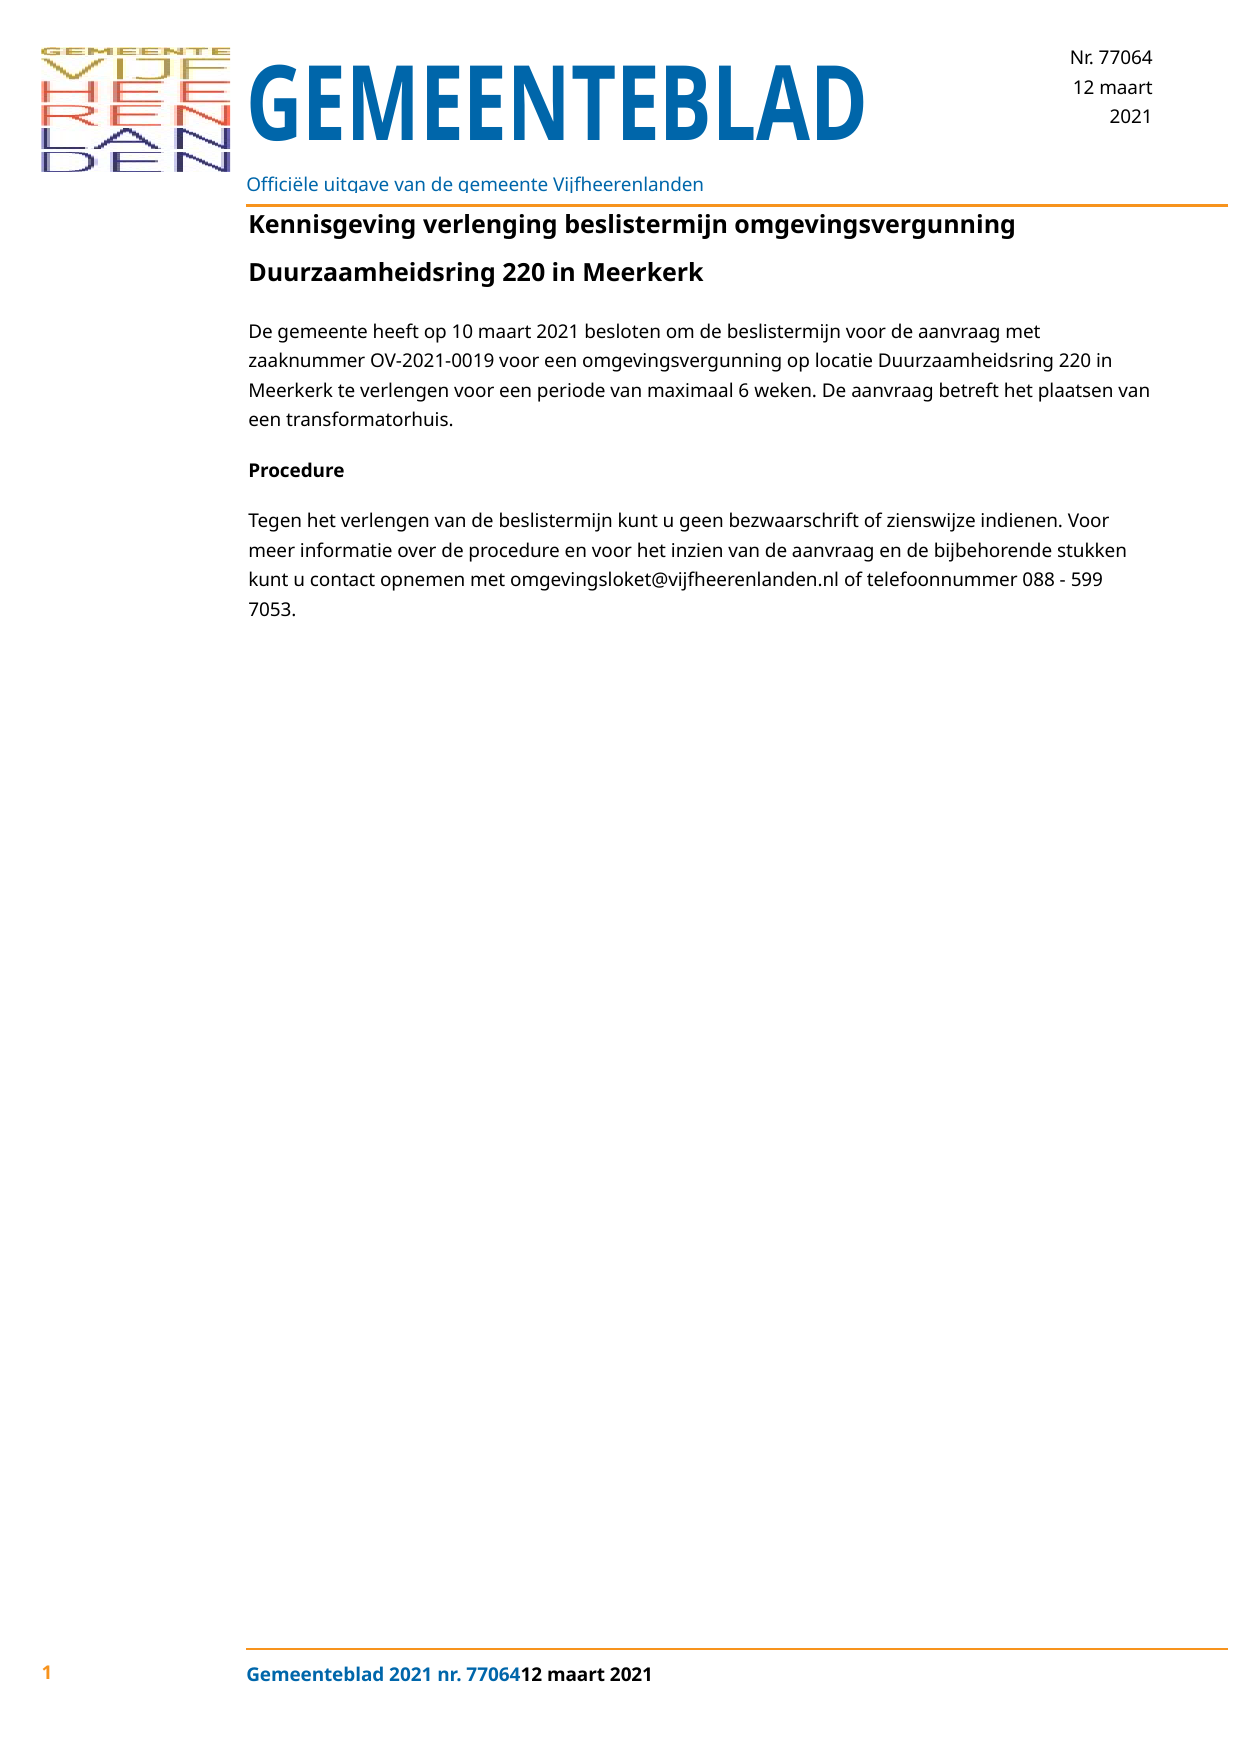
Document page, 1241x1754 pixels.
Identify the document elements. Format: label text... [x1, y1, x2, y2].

picture [41, 47, 231, 172]
text Kennisgeving verlenging beslistermijn omgevingsvergunning Duurzaamheidsring 220 in Meerkerk [248, 207, 1152, 288]
text De gemeente heeft op 10 maart 2021 besloten om de beslistermijn voor de aanvraag met zaaknummer OV-2021-0019 voor een omgevingsvergunning op locatie Duurzaamheidsring 220 in Meerkerk te verlengen voor een periode van maximaal 6 weken. De aanvraag betreft het plaatsen van een transformatorhuis. [248, 318, 1152, 432]
text Tegen het verlengen van de beslistermijn kunt u geen bezwaarschrift of zienswijze indienen. Voor meer informatie over de procedure en voor het inzien van de aanvraag en de bijbehorende stukken kunt u contact opnemen met omgevingsloket@vijfheerenlanden.nl of telefoonnummer 088 - 599 7053. [248, 507, 1152, 622]
text Procedure [248, 457, 1152, 483]
